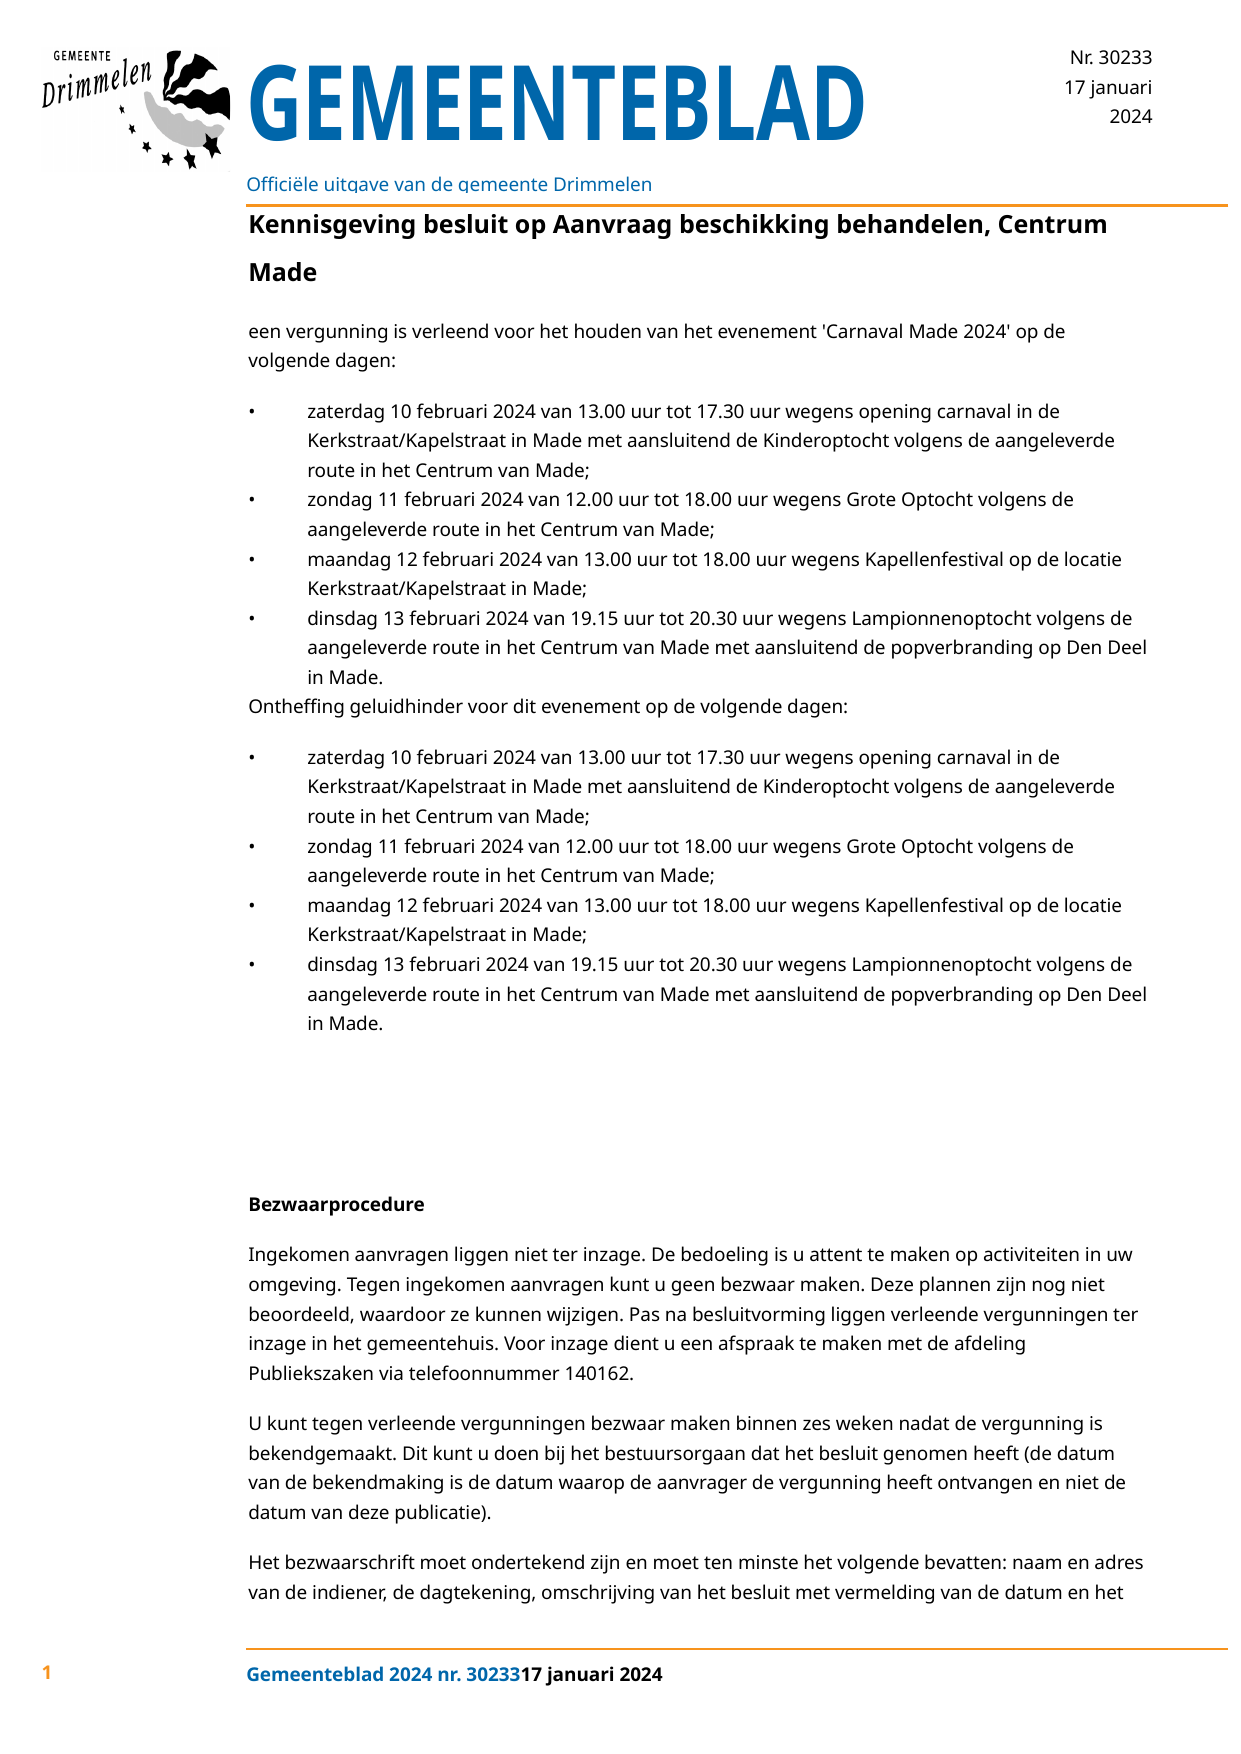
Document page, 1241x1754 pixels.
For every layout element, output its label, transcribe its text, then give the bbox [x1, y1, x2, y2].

text Bezwaarprocedure [248, 1191, 1152, 1217]
list zaterdag 10 februari 2024 van 13.00 uur tot 17.30 uur wegens opening carnaval in de Kerkstraat/Kapelstraat in Made met aansluitend de Kinderoptocht volgens de aangeleverde route in het Centrum van Made; [248, 398, 1152, 483]
text U kunt tegen verleende vergunningen bezwaar maken binnen zes weken nadat de vergunning is bekendgemaakt. Dit kunt u doen bij het bestuursorgaan dat het besluit genomen heeft (de datum van de bekendmaking is de datum waarop de aanvrager de vergunning heeft ontvangen en niet de datum van deze publicatie). [248, 1410, 1152, 1525]
text een vergunning is verleend voor het houden van het evenement 'Carnaval Made 2024' op de volgende dagen: [248, 318, 1152, 373]
list maandag 12 februari 2024 van 13.00 uur tot 18.00 uur wegens Kapellenfestival op de locatie Kerkstraat/Kapelstraat in Made; [248, 892, 1152, 947]
list zondag 11 februari 2024 van 12.00 uur tot 18.00 uur wegens Grote Optocht volgens de aangeleverde route in het Centrum van Made; [248, 833, 1152, 888]
picture [41, 47, 231, 172]
list dinsdag 13 februari 2024 van 19.15 uur tot 20.30 uur wegens Lampionnenoptocht volgens de aangeleverde route in het Centrum van Made met aansluitend de popverbranding op Den Deel in Made. [248, 951, 1152, 1036]
text Ingekomen aanvragen liggen niet ter inzage. De bedoeling is u attent te maken op activiteiten in uw omgeving. Tegen ingekomen aanvragen kunt u geen bezwaar maken. Deze plannen zijn nog niet beoordeeld, waardoor ze kunnen wijzigen. Pas na besluitvorming liggen verleende vergunningen ter inzage in het gemeentehuis. Voor inzage dient u een afspraak te maken met de afdeling Publiekszaken via telefoonnummer 140162. [248, 1242, 1152, 1386]
text Het bezwaarschrift moet ondertekend zijn en moet ten minste het volgende bevatten: naam en adres van de indiener, de dagtekening, omschrijving van het besluit met vermelding van de datum en het [248, 1549, 1152, 1605]
list zondag 11 februari 2024 van 12.00 uur tot 18.00 uur wegens Grote Optocht volgens de aangeleverde route in het Centrum van Made; [248, 487, 1152, 542]
list maandag 12 februari 2024 van 13.00 uur tot 18.00 uur wegens Kapellenfestival op de locatie Kerkstraat/Kapelstraat in Made; [248, 546, 1152, 601]
text Ontheffing geluidhinder voor dit evenement op de volgende dagen: [248, 694, 1152, 719]
list dinsdag 13 februari 2024 van 19.15 uur tot 20.30 uur wegens Lampionnenoptocht volgens de aangeleverde route in het Centrum van Made met aansluitend de popverbranding op Den Deel in Made. [248, 605, 1152, 690]
text Kennisgeving besluit op Aanvraag beschikking behandelen, Centrum Made [248, 207, 1152, 288]
list zaterdag 10 februari 2024 van 13.00 uur tot 17.30 uur wegens opening carnaval in de Kerkstraat/Kapelstraat in Made met aansluitend de Kinderoptocht volgens de aangeleverde route in het Centrum van Made; [248, 744, 1152, 829]
